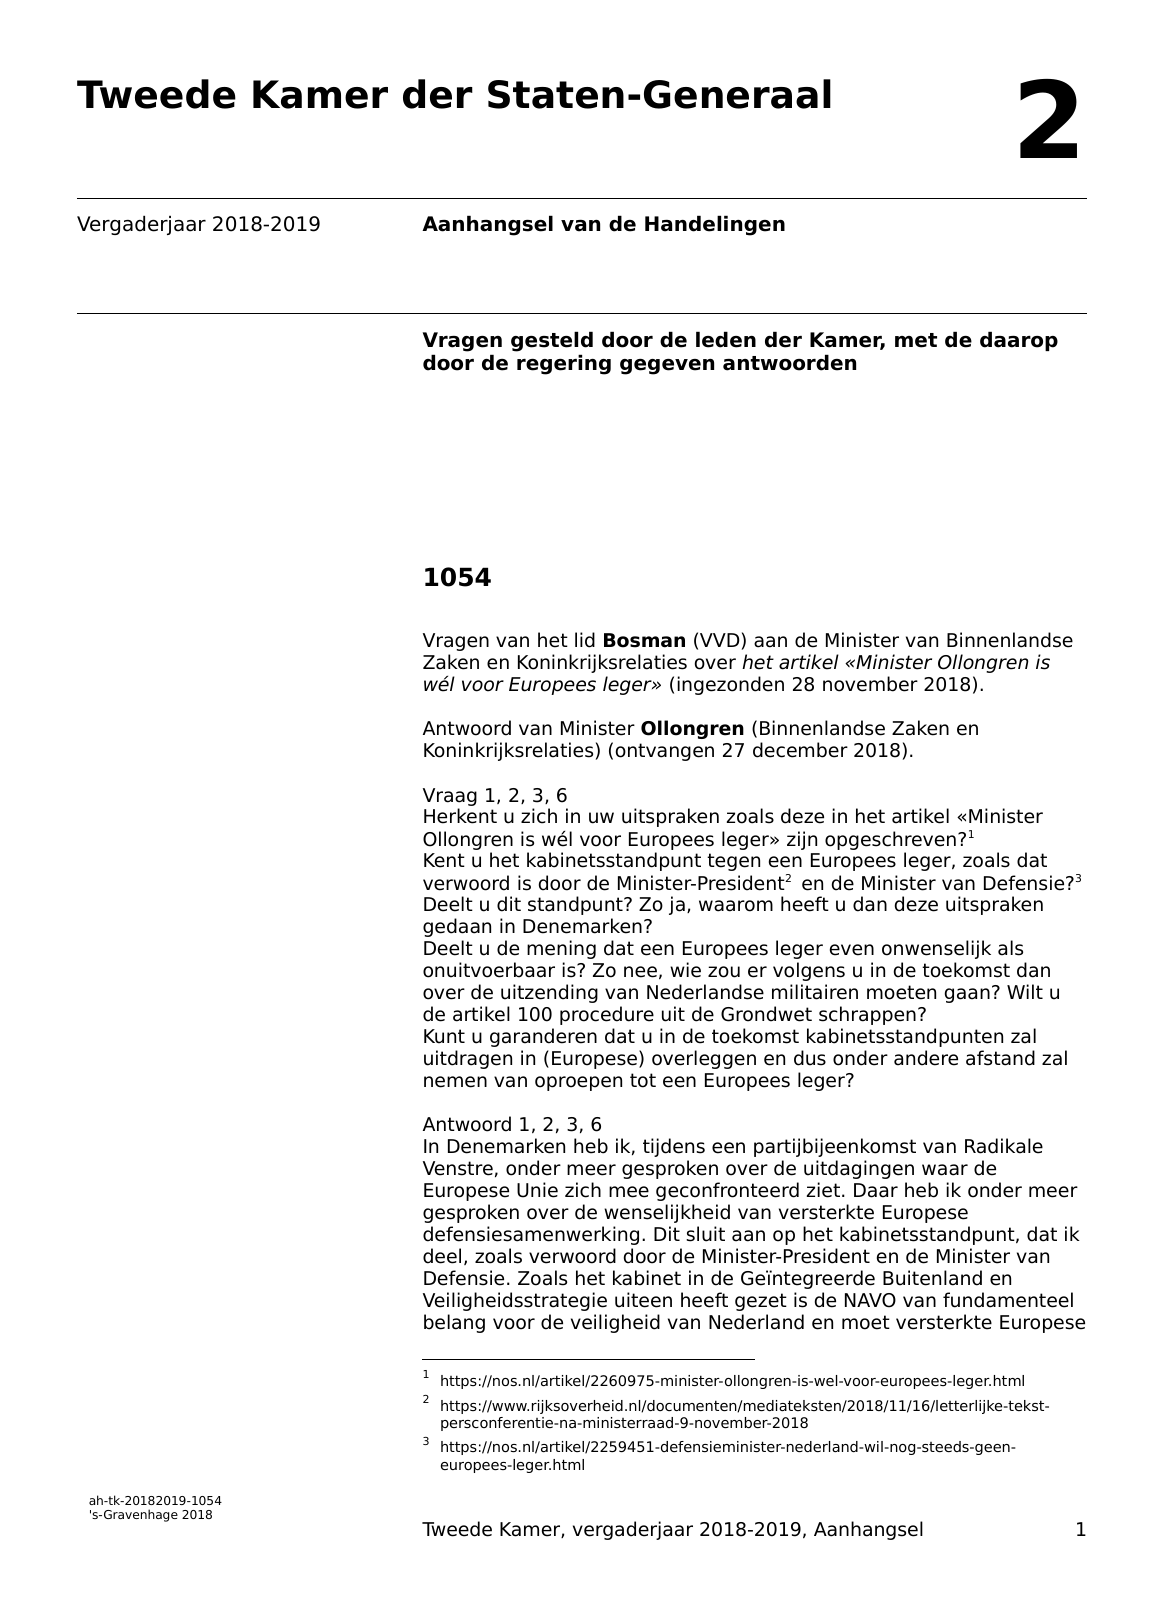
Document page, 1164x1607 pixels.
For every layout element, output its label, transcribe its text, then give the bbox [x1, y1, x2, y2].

text 's-Gravenhage 2018 [88, 1508, 323, 1522]
text https://www.rijksoverheid.nl/documenten/mediateksten/2018/11/16/letterlijke-tekst-persconferentie-na-ministerraad-9-november-2018 [422, 1393, 1087, 1432]
text Antwoord van Minister Ollongren (Binnenlandse Zaken en Koninkrijksrelaties) (ontvangen 27 december 2018). [422, 718, 1087, 762]
text Deelt u de mening dat een Europees leger even onwenselijk als onuitvoerbaar is? Zo nee, wie zou er volgens u in de toekomst dan over de uitzending van Nederlandse militairen moeten gaan? Wilt u de artikel 100 procedure uit de Grondwet schrappen? [422, 938, 1087, 1026]
text Vraag 1, 2, 3, 6 [422, 784, 1087, 806]
text Herkent u zich in uw uitspraken zoals deze in het artikel «Minister Ollongren is wél voor Europees leger» zijn opgeschreven? [422, 806, 1087, 850]
table_cell Aanhangsel van de Handelingen [422, 199, 1087, 313]
text https://nos.nl/artikel/2259451-defensieminister-nederland-wil-nog-steeds-geen-europees-leger.html [422, 1435, 1087, 1474]
text Vragen van het lid Bosman (VVD) aan de Minister van Binnenlandse Zaken en Koninkrijksrelaties over het artikel «Minister Ollongren is wél voor Europees leger» (ingezonden 28 november 2018). [422, 630, 1087, 696]
text ah-tk-20182019-1054 [88, 1494, 323, 1508]
table_header 2 [886, 59, 1087, 198]
text https://nos.nl/artikel/2260975-minister-ollongren-is-wel-voor-europees-leger.html [422, 1368, 1087, 1391]
table_header Tweede Kamer der Staten-Generaal [77, 59, 886, 198]
text 1054 [422, 563, 1087, 592]
text Kent u het kabinetsstandpunt tegen een Europees leger, zoals dat verwoord is door de Minister-President en de Minister van Defensie? Deelt u dit standpunt? Zo ja, waarom heeft u dan deze uitspraken gedaan in Denemarken? [422, 850, 1087, 938]
table_cell Vragen gesteld door de leden der Kamer, met de daarop door de regering gegeven antwoorden [422, 314, 1087, 375]
text Kunt u garanderen dat u in de toekomst kabinetsstandpunten zal uitdragen in (Europese) overleggen en dus onder andere afstand zal nemen van oproepen tot een Europees leger? [422, 1026, 1087, 1092]
text In Denemarken heb ik, tijdens een partijbijeenkomst van Radikale Venstre, onder meer gesproken over de uitdagingen waar de Europese Unie zich mee geconfronteerd ziet. Daar heb ik onder meer gesproken over de wenselijkheid van versterkte Europese defensiesamenwerking. Dit sluit aan op het kabinetsstandpunt, dat ik deel, zoals verwoord door de Minister-President en de Minister van Defensie. Zoals het kabinet in de Geïntegreerde Buitenland en Veiligheidsstrategie uiteen heeft gezet is de NAVO van fundamenteel belang voor de veiligheid van Nederland en moet versterkte Europese [422, 1136, 1087, 1334]
table_cell Vergaderjaar 2018-2019 [77, 199, 422, 313]
table_cell [77, 314, 422, 375]
text Antwoord 1, 2, 3, 6 [422, 1114, 1087, 1136]
